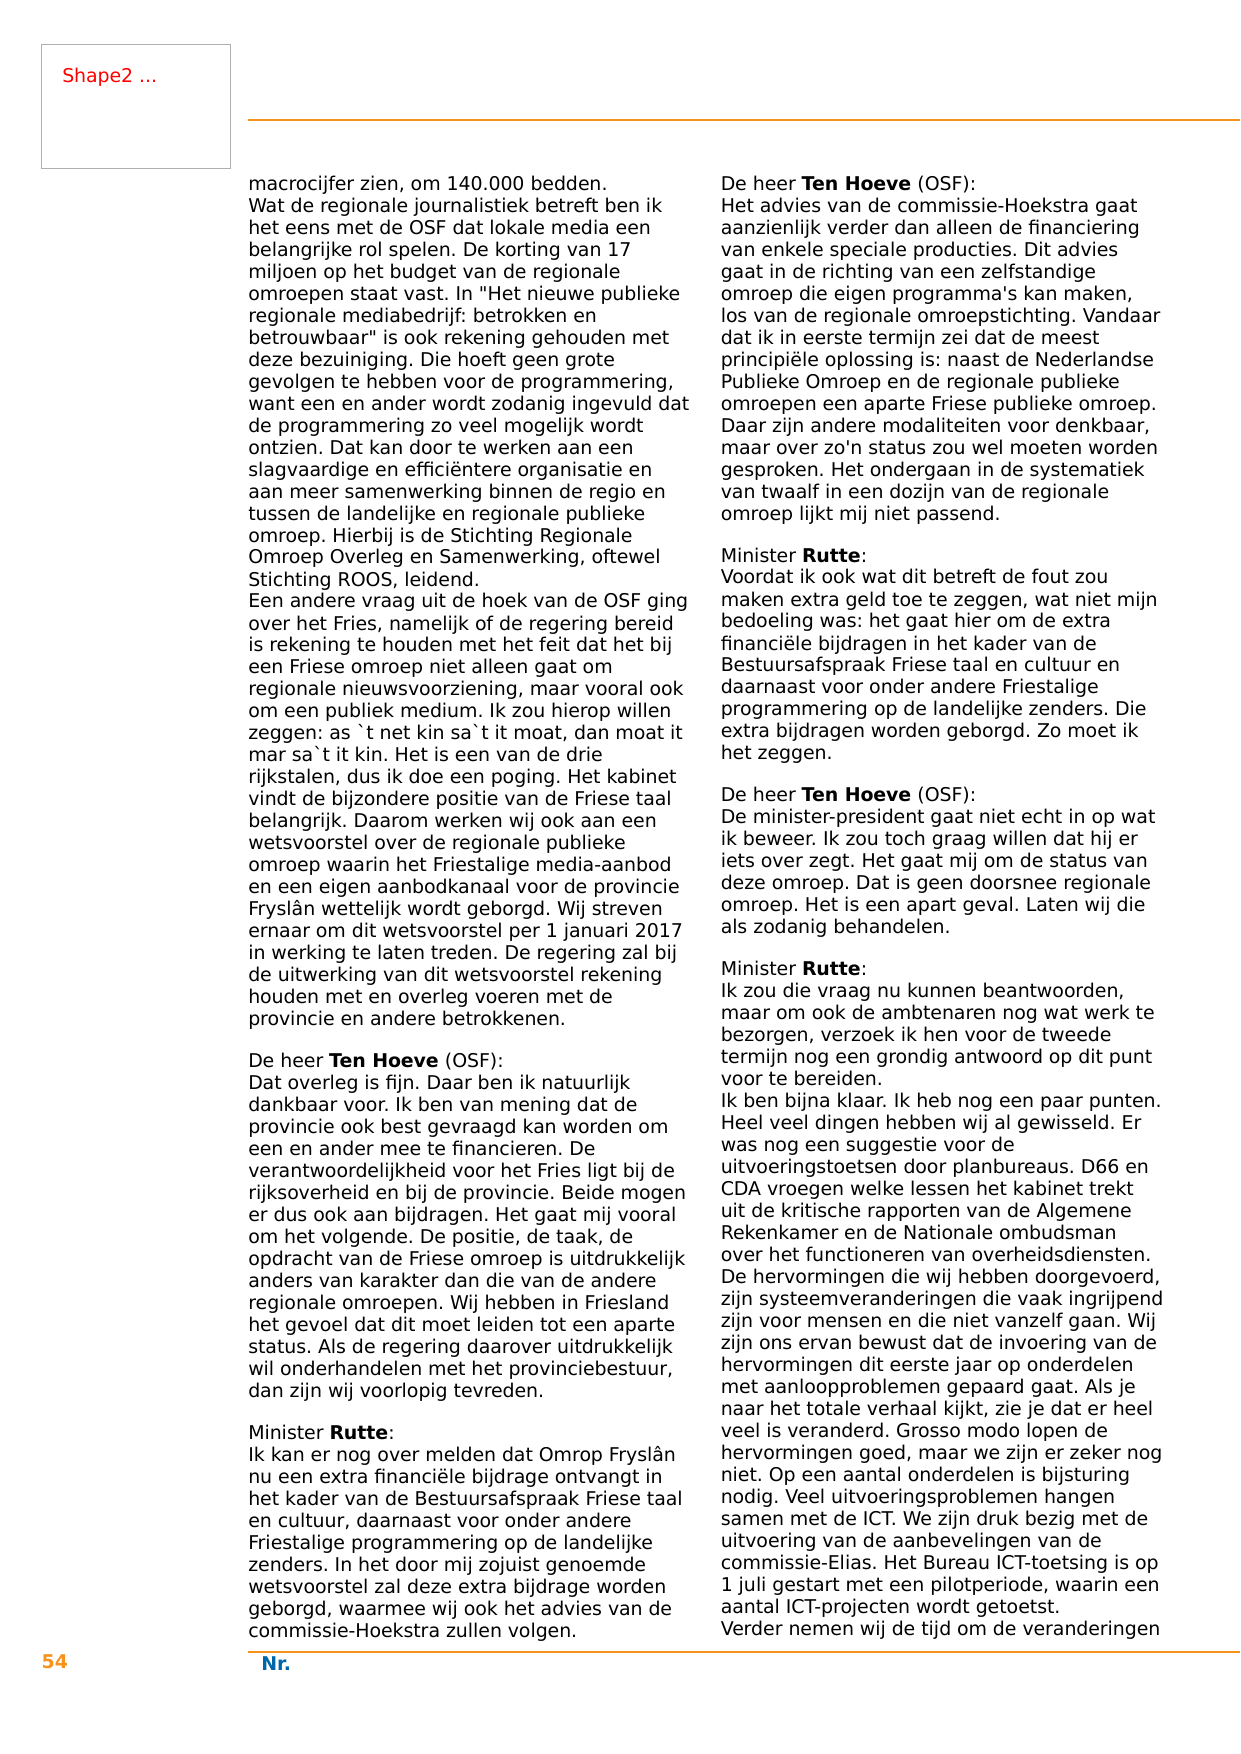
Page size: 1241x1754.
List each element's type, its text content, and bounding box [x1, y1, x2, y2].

text Het advies van de commissie-Hoekstra gaat aanzienlijk verder dan alleen de financiering van enkele speciale producties. Dit advies gaat in de richting van een zelfstandige omroep die eigen programma's kan maken, los van de regionale omroepstichting. Vandaar dat ik in eerste termijn zei dat de meest principiële oplossing is: naast de Nederlandse Publieke Omroep en de regionale publieke omroepen een aparte Friese publieke omroep. Daar zijn andere modaliteiten voor denkbaar, maar over zo'n status zou wel moeten worden gesproken. Het ondergaan in de systematiek van twaalf in een dozijn van de regionale omroep lijkt mij niet passend. [721, 195, 1163, 524]
text Ik zou die vraag nu kunnen beantwoorden, maar om ook de ambtenaren nog wat werk te bezorgen, verzoek ik hen voor de tweede termijn nog een grondig antwoord op dit punt voor te bereiden. [721, 980, 1163, 1090]
text Een andere vraag uit de hoek van de OSF ging over het Fries, namelijk of de regering bereid is rekening te houden met het feit dat het bij een Friese omroep niet alleen gaat om regionale nieuwsvoorziening, maar vooral ook om een publiek medium. Ik zou hierop willen zeggen: as `t net kin sa`t it moat, dan moat it mar sa`t it kin. Het is een van de drie rijkstalen, dus ik doe een poging. Het kabinet vindt de bijzondere positie van de Friese taal belangrijk. Daarom werken wij ook aan een wetsvoorstel over de regionale publieke omroep waarin het Friestalige media-aanbod en een eigen aanbodkanaal voor de provincie Fryslân wettelijk wordt geborgd. Wij streven ernaar om dit wetsvoorstel per 1 januari 2017 in werking te laten treden. De regering zal bij de uitwerking van dit wetsvoorstel rekening houden met en overleg voeren met de provincie en andere betrokkenen. [248, 590, 691, 1030]
text Ik ben bijna klaar. Ik heb nog een paar punten. Heel veel dingen hebben wij al gewisseld. Er was nog een suggestie voor de uitvoeringstoetsen door planbureaus. D66 en CDA vroegen welke lessen het kabinet trekt uit de kritische rapporten van de Algemene Rekenkamer en de Nationale ombudsman over het functioneren van overheidsdiensten. De hervormingen die wij hebben doorgevoerd, zijn systeemveranderingen die vaak ingrijpend zijn voor mensen en die niet vanzelf gaan. Wij zijn ons ervan bewust dat de invoering van de hervormingen dit eerste jaar op onderdelen met aanloopproblemen gepaard gaat. Als je naar het totale verhaal kijkt, zie je dat er heel veel is veranderd. Grosso modo lopen de hervormingen goed, maar we zijn er zeker nog niet. Op een aantal onderdelen is bijsturing nodig. Veel uitvoeringsproblemen hangen samen met de ICT. We zijn druk bezig met de uitvoering van de aanbevelingen van de commissie-Elias. Het Bureau ICT-toetsing is op 1 juli gestart met een pilotperiode, waarin een aantal ICT-projecten wordt getoetst. [721, 1090, 1163, 1617]
text Verder nemen wij de tijd om de veranderingen [721, 1617, 1163, 1639]
text Wat de regionale journalistiek betreft ben ik het eens met de OSF dat lokale media een belangrijke rol spelen. De korting van 17 miljoen op het budget van de regionale omroepen staat vast. In "Het nieuwe publieke regionale mediabedrijf: betrokken en betrouwbaar" is ook rekening gehouden met deze bezuiniging. Die hoeft geen grote gevolgen te hebben voor de programmering, want een en ander wordt zodanig ingevuld dat de programmering zo veel mogelijk wordt ontzien. Dat kan door te werken aan een slagvaardige en efficiëntere organisatie en aan meer samenwerking binnen de regio en tussen de landelijke en regionale publieke omroep. Hierbij is de Stichting Regionale Omroep Overleg en Samenwerking, oftewel Stichting ROOS, leidend. [248, 195, 691, 590]
text De minister-president gaat niet echt in op wat ik beweer. Ik zou toch graag willen dat hij er iets over zegt. Het gaat mij om de status van deze omroep. Dat is geen doorsnee regionale omroep. Het is een apart geval. Laten wij die als zodanig behandelen. [721, 806, 1163, 938]
text Minister Rutte: [248, 1422, 691, 1444]
text Minister Rutte: [721, 958, 1163, 980]
text Minister Rutte: [721, 544, 1163, 566]
text Voordat ik ook wat dit betreft de fout zou maken extra geld toe te zeggen, wat niet mijn bedoeling was: het gaat hier om de extra financiële bijdragen in het kader van de Bestuursafspraak Friese taal en cultuur en daarnaast voor onder andere Friestalige programmering op de landelijke zenders. Die extra bijdragen worden geborgd. Zo moet ik het zeggen. [721, 566, 1163, 764]
text Dat overleg is fijn. Daar ben ik natuurlijk dankbaar voor. Ik ben van mening dat de provincie ook best gevraagd kan worden om een en ander mee te financieren. De verantwoordelijkheid voor het Fries ligt bij de rijksoverheid en bij de provincie. Beide mogen er dus ook aan bijdragen. Het gaat mij vooral om het volgende. De positie, de taak, de opdracht van de Friese omroep is uitdrukkelijk anders van karakter dan die van de andere regionale omroepen. Wij hebben in Friesland het gevoel dat dit moet leiden tot een aparte status. Als de regering daarover uitdrukkelijk wil onderhandelen met het provinciebestuur, dan zijn wij voorlopig tevreden. [248, 1072, 691, 1402]
text macrocijfer zien, om 140.000 bedden. [248, 173, 691, 195]
text De heer Ten Hoeve (OSF): [248, 1050, 691, 1072]
text De heer Ten Hoeve (OSF): [721, 173, 1163, 195]
text De heer Ten Hoeve (OSF): [721, 784, 1163, 806]
text Ik kan er nog over melden dat Omrop Fryslân nu een extra financiële bijdrage ontvangt in het kader van de Bestuursafspraak Friese taal en cultuur, daarnaast voor onder andere Friestalige programmering op de landelijke zenders. In het door mij zojuist genoemde wetsvoorstel zal deze extra bijdrage worden geborgd, waarmee wij ook het advies van de commissie-Hoekstra zullen volgen. [248, 1444, 691, 1641]
